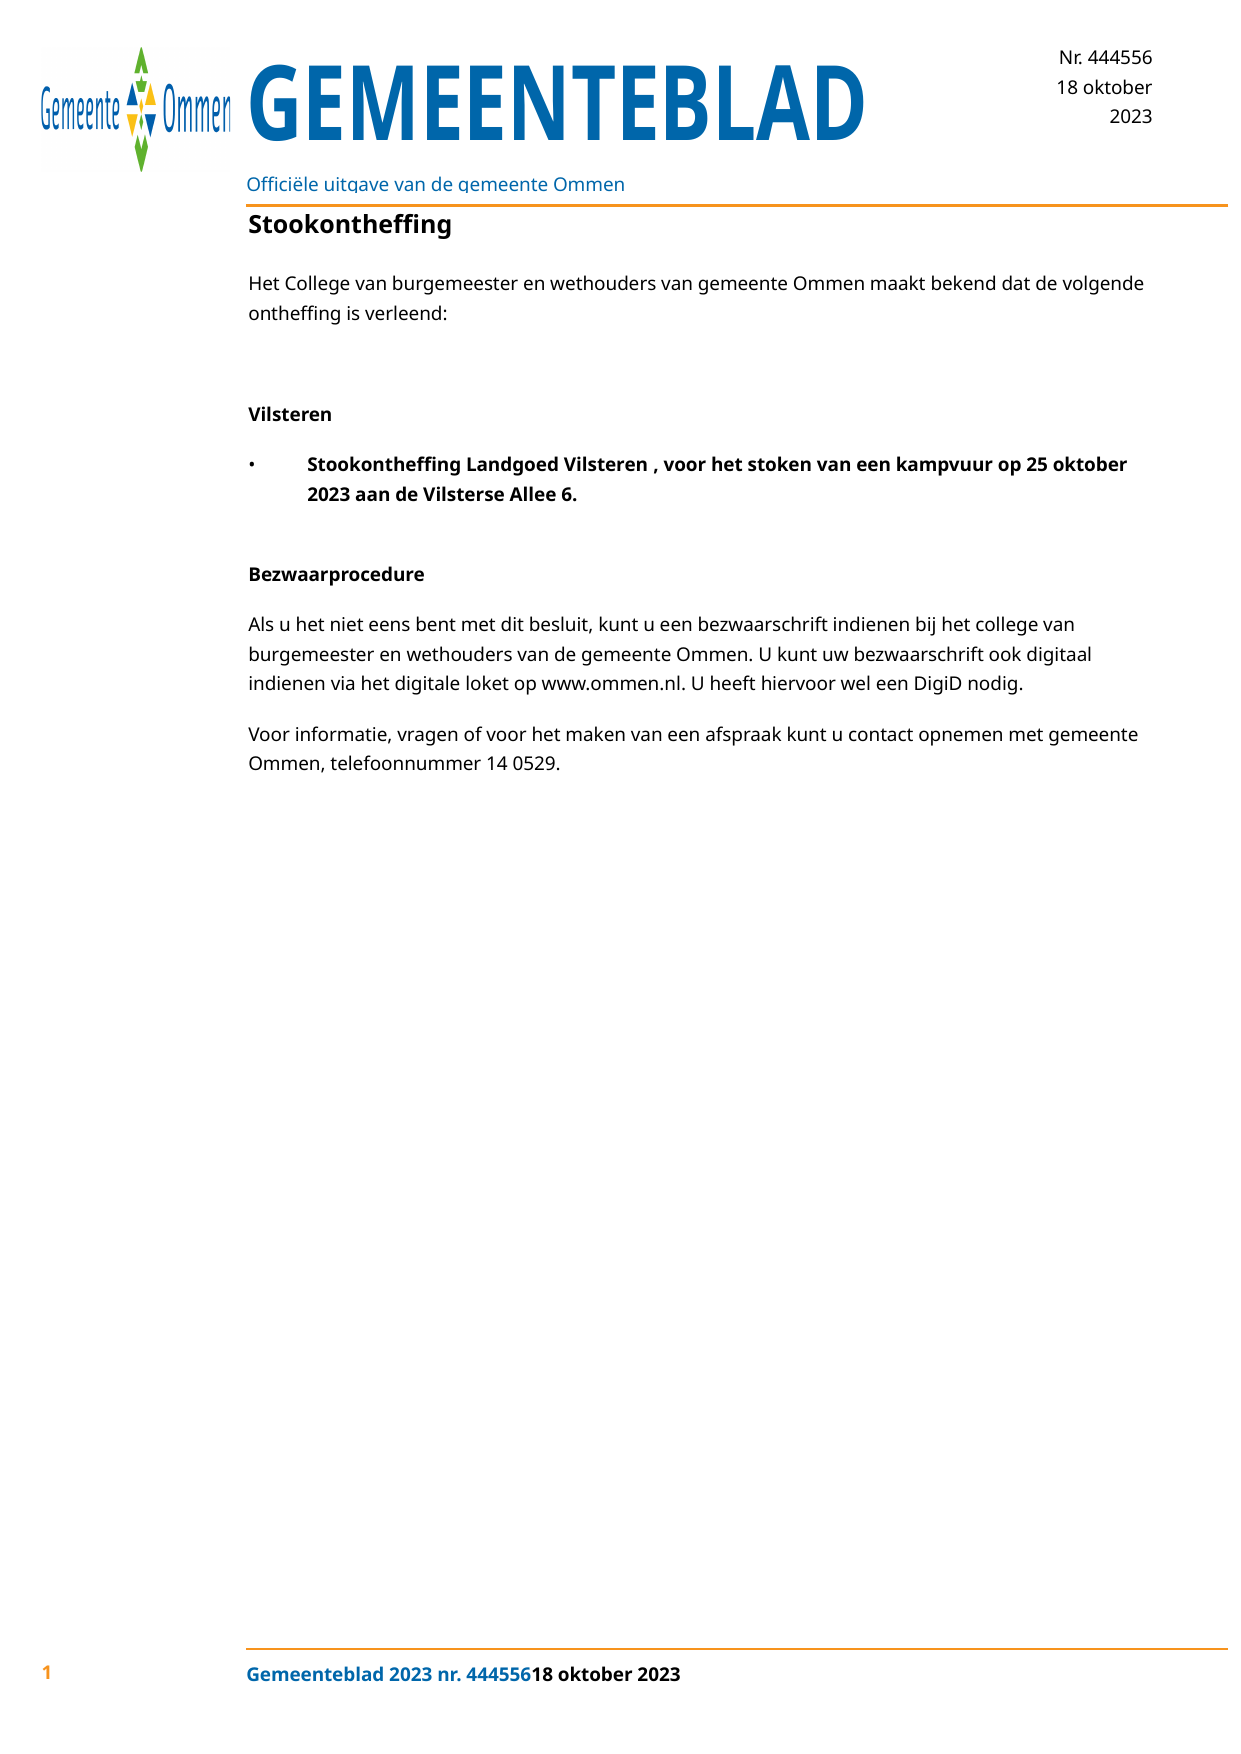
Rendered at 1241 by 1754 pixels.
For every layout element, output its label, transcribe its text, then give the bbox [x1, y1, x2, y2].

text Vilsteren [248, 401, 1152, 426]
picture [41, 47, 231, 172]
list Stookontheffing Landgoed Vilsteren , voor het stoken van een kampvuur op 25 oktober 2023 aan de Vilsterse Allee 6. [248, 451, 1152, 506]
text Bezwaarprocedure [248, 561, 1152, 586]
text Als u het niet eens bent met dit besluit, kunt u een bezwaarschrift indienen bij het college van burgemeester en wethouders van de gemeente Ommen. U kunt uw bezwaarschrift ook digitaal indienen via het digitale loket op www.ommen.nl. U heeft hiervoor wel een DigiD nodig. [248, 611, 1152, 696]
text Voor informatie, vragen of voor het maken van een afspraak kunt u contact opnemen met gemeente Ommen, telefoonnummer 14 0529. [248, 721, 1152, 776]
text Stookontheffing [248, 207, 1152, 241]
text Het College van burgemeester en wethouders van gemeente Ommen maakt bekend dat de volgende ontheffing is verleend: [248, 270, 1152, 326]
